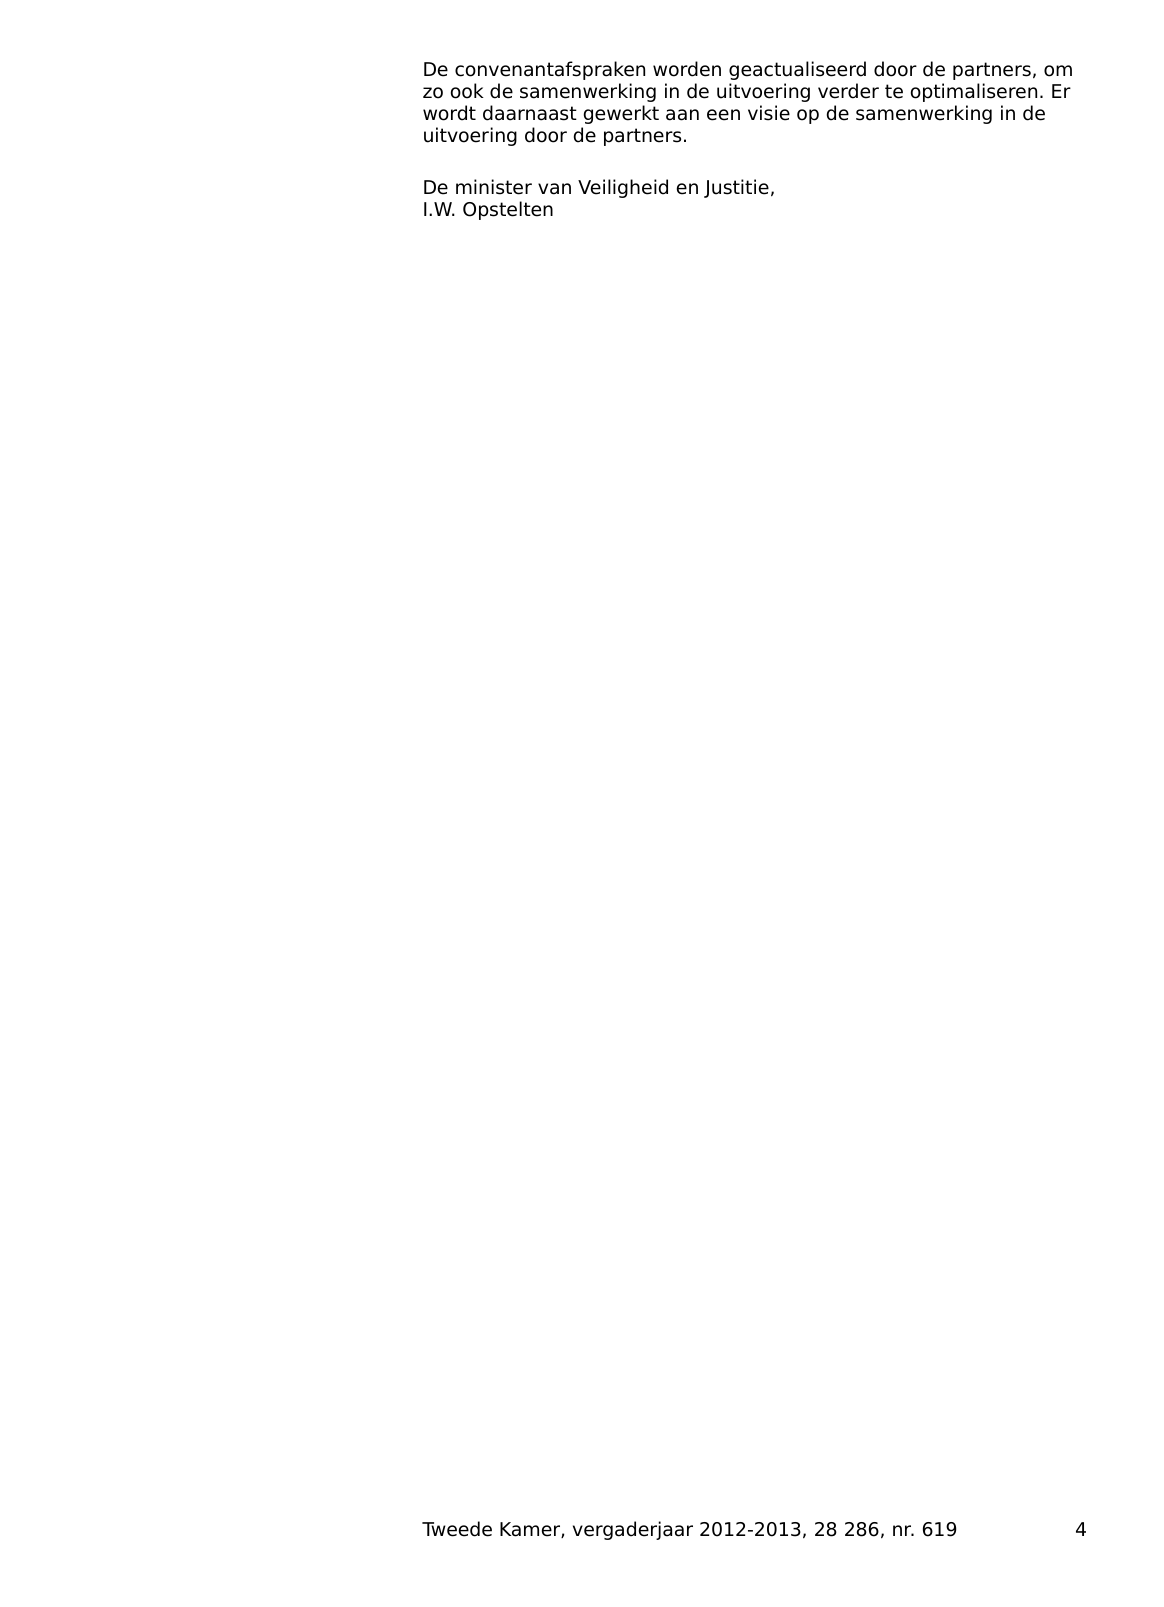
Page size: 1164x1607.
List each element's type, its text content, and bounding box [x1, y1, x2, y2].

text De minister van Veiligheid en Justitie, I.W. Opstelten [422, 177, 1087, 221]
text De convenantafspraken worden geactualiseerd door de partners, om zo ook de samenwerking in de uitvoering verder te optimaliseren. Er wordt daarnaast gewerkt aan een visie op de samenwerking in de uitvoering door de partners. [422, 59, 1087, 147]
